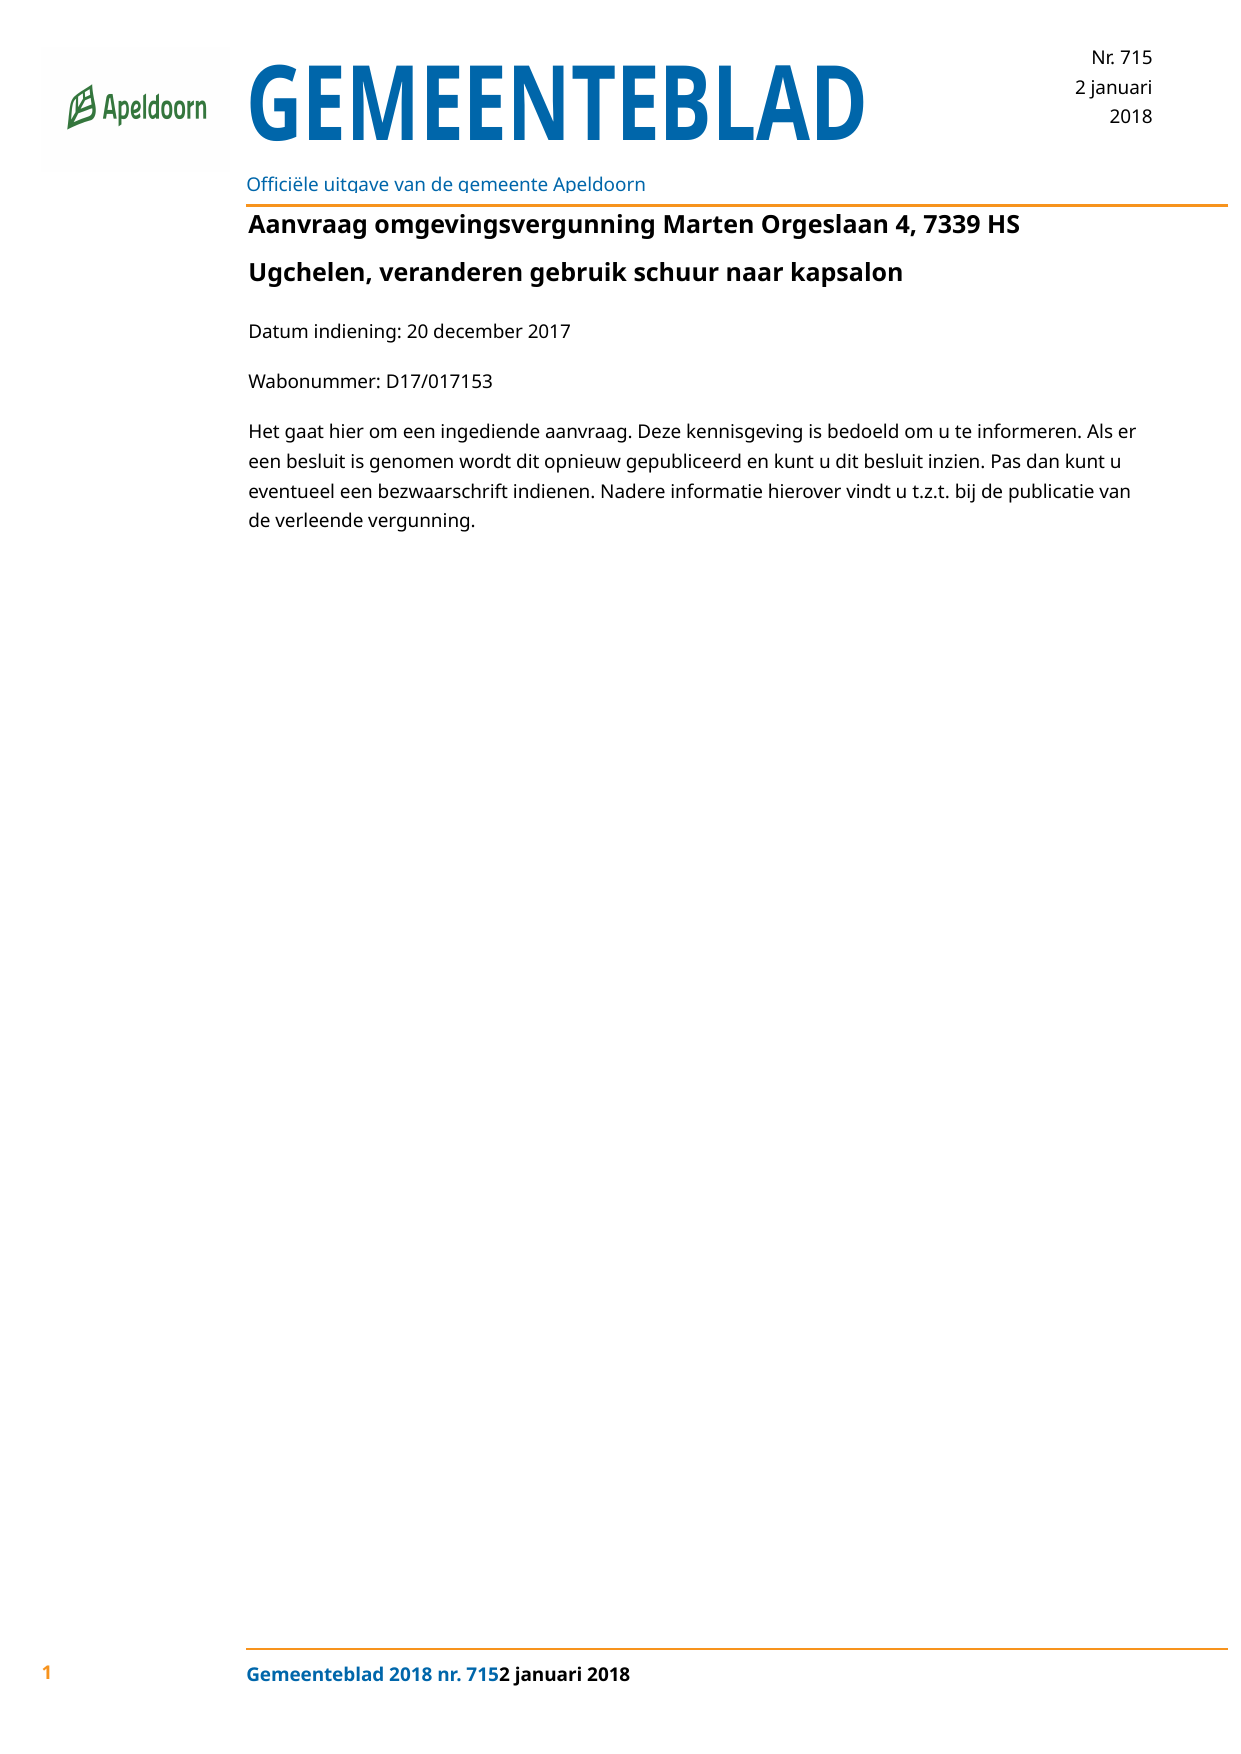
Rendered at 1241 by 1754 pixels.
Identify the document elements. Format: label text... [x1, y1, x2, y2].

text Datum indiening: 20 december 2017 [248, 318, 1152, 344]
text Aanvraag omgevingsvergunning Marten Orgeslaan 4, 7339 HS Ugchelen, veranderen gebruik schuur naar kapsalon [248, 207, 1152, 288]
text Het gaat hier om een ingediende aanvraag. Deze kennisgeving is bedoeld om u te informeren. Als er een besluit is genomen wordt dit opnieuw gepubliceerd en kunt u dit besluit inzien. Pas dan kunt u eventueel een bezwaarschrift indienen. Nadere informatie hierover vindt u t.z.t. bij de publicatie van de verleende vergunning. [248, 419, 1152, 533]
picture [41, 47, 231, 172]
text Wabonummer: D17/017153 [248, 368, 1152, 394]
